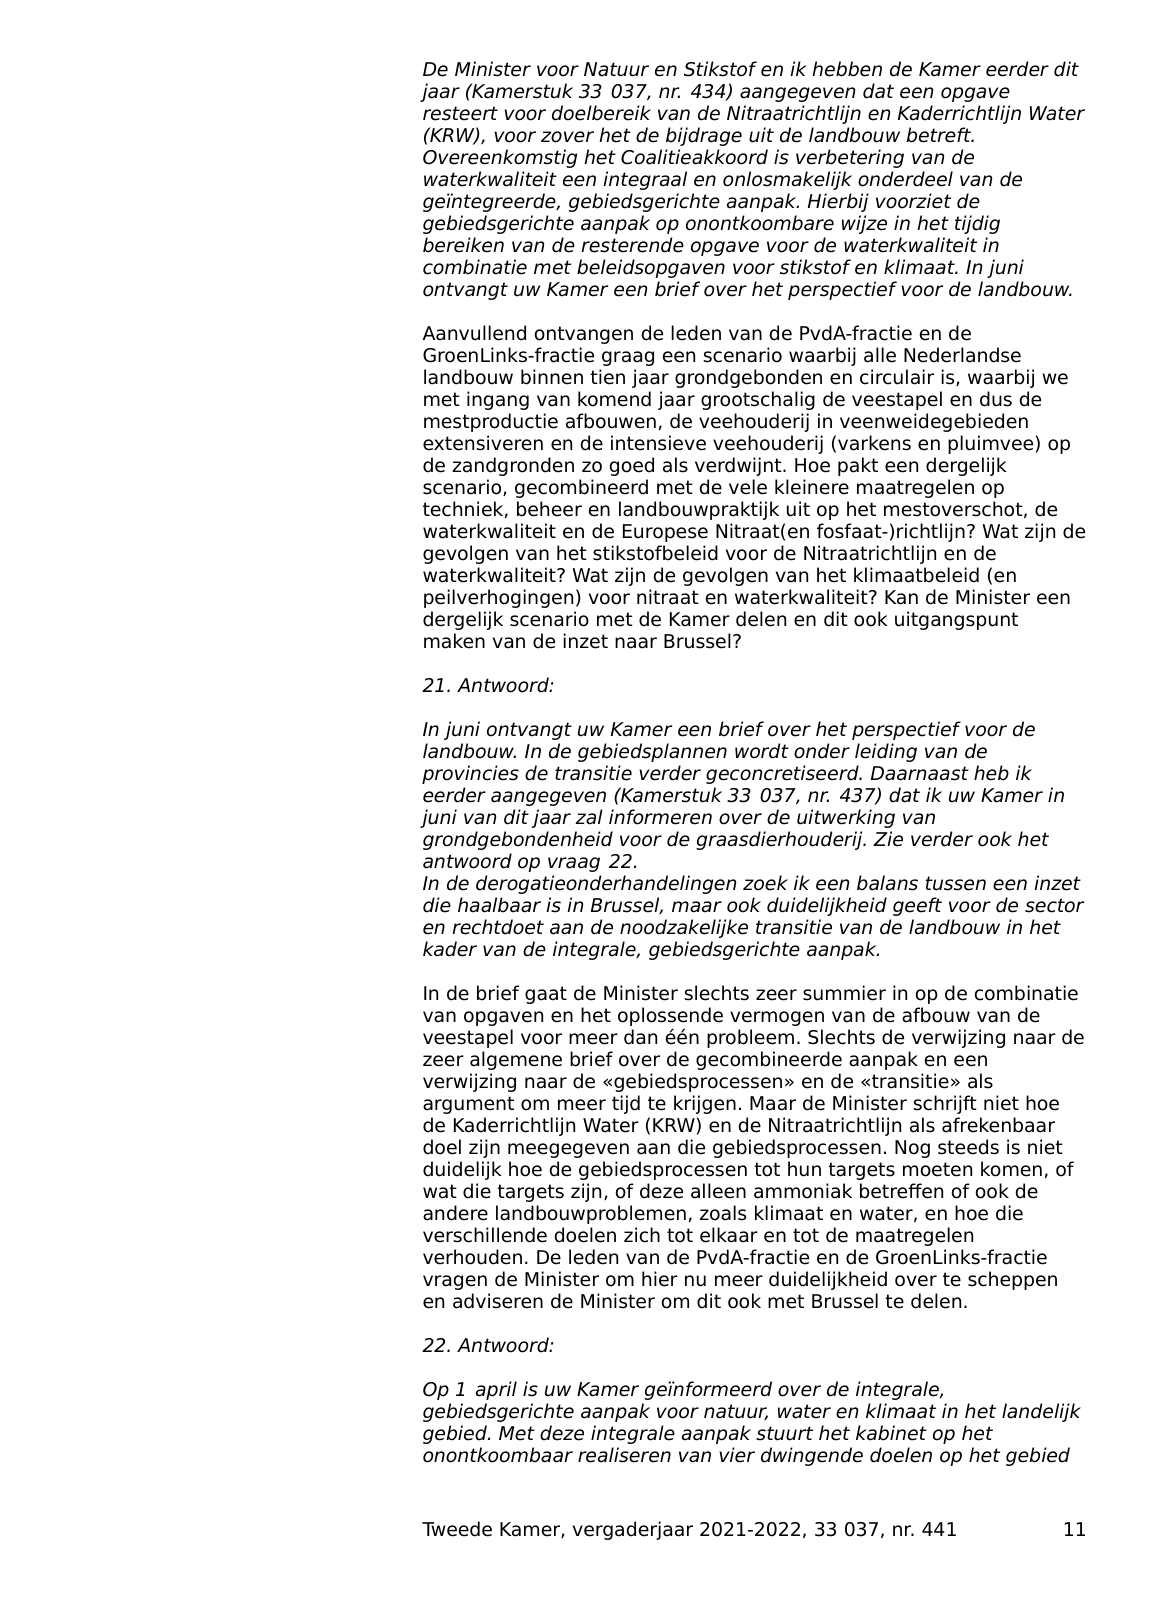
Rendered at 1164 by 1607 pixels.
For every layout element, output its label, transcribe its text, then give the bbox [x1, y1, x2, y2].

text In de brief gaat de Minister slechts zeer summier in op de combinatie van opgaven en het oplossende vermogen van de afbouw van de veestapel voor meer dan één probleem. Slechts de verwijzing naar de zeer algemene brief over de gecombineerde aanpak en een verwijzing naar de «gebiedsprocessen» en de «transitie» als argument om meer tijd te krijgen. Maar de Minister schrijft niet hoe de Kaderrichtlijn Water (KRW) en de Nitraatrichtlijn als afrekenbaar doel zijn meegegeven aan die gebiedsprocessen. Nog steeds is niet duidelijk hoe de gebiedsprocessen tot hun targets moeten komen, of wat die targets zijn, of deze alleen ammoniak betreffen of ook de andere landbouwproblemen, zoals klimaat en water, en hoe die verschillende doelen zich tot elkaar en tot de maatregelen verhouden. De leden van de PvdA-fractie en de GroenLinks-fractie vragen de Minister om hier nu meer duidelijkheid over te scheppen en adviseren de Minister om dit ook met Brussel te delen. [422, 983, 1087, 1313]
text De Minister voor Natuur en Stikstof en ik hebben de Kamer eerder dit jaar (Kamerstuk 33 037, nr. 434) aangegeven dat een opgave resteert voor doelbereik van de Nitraatrichtlijn en Kaderrichtlijn Water (KRW), voor zover het de bijdrage uit de landbouw betreft. Overeenkomstig het Coalitieakkoord is verbetering van de waterkwaliteit een integraal en onlosmakelijk onderdeel van de geïntegreerde, gebiedsgerichte aanpak. Hierbij voorziet de gebiedsgerichte aanpak op onontkoombare wijze in het tijdig bereiken van de resterende opgave voor de waterkwaliteit in combinatie met beleidsopgaven voor stikstof en klimaat. In juni ontvangt uw Kamer een brief over het perspectief voor de landbouw. [422, 59, 1087, 301]
text In juni ontvangt uw Kamer een brief over het perspectief voor de landbouw. In de gebiedsplannen wordt onder leiding van de provincies de transitie verder geconcretiseerd. Daarnaast heb ik eerder aangegeven (Kamerstuk 33 037, nr. 437) dat ik uw Kamer in juni van dit jaar zal informeren over de uitwerking van grondgebondenheid voor de graasdierhouderij. Zie verder ook het antwoord op vraag 22. [422, 719, 1087, 873]
text Aanvullend ontvangen de leden van de PvdA-fractie en de GroenLinks-fractie graag een scenario waarbij alle Nederlandse landbouw binnen tien jaar grondgebonden en circulair is, waarbij we met ingang van komend jaar grootschalig de veestapel en dus de mestproductie afbouwen, de veehouderij in veenweidegebieden extensiveren en de intensieve veehouderij (varkens en pluimvee) op de zandgronden zo goed als verdwijnt. Hoe pakt een dergelijk scenario, gecombineerd met de vele kleinere maatregelen op techniek, beheer en landbouwpraktijk uit op het mestoverschot, de waterkwaliteit en de Europese Nitraat(en fosfaat-)richtlijn? Wat zijn de gevolgen van het stikstofbeleid voor de Nitraatrichtlijn en de waterkwaliteit? Wat zijn de gevolgen van het klimaatbeleid (en peilverhogingen) voor nitraat en waterkwaliteit? Kan de Minister een dergelijk scenario met de Kamer delen en dit ook uitgangspunt maken van de inzet naar Brussel? [422, 323, 1087, 653]
text In de derogatieonderhandelingen zoek ik een balans tussen een inzet die haalbaar is in Brussel, maar ook duidelijkheid geeft voor de sector en rechtdoet aan de noodzakelijke transitie van de landbouw in het kader van de integrale, gebiedsgerichte aanpak. [422, 873, 1087, 961]
subtitle 21. Antwoord: [422, 675, 1087, 697]
text Op 1 april is uw Kamer geïnformeerd over de integrale, gebiedsgerichte aanpak voor natuur, water en klimaat in het landelijk gebied. Met deze integrale aanpak stuurt het kabinet op het onontkoombaar realiseren van vier dwingende doelen op het gebied [422, 1379, 1087, 1467]
subtitle 22. Antwoord: [422, 1335, 1087, 1357]
